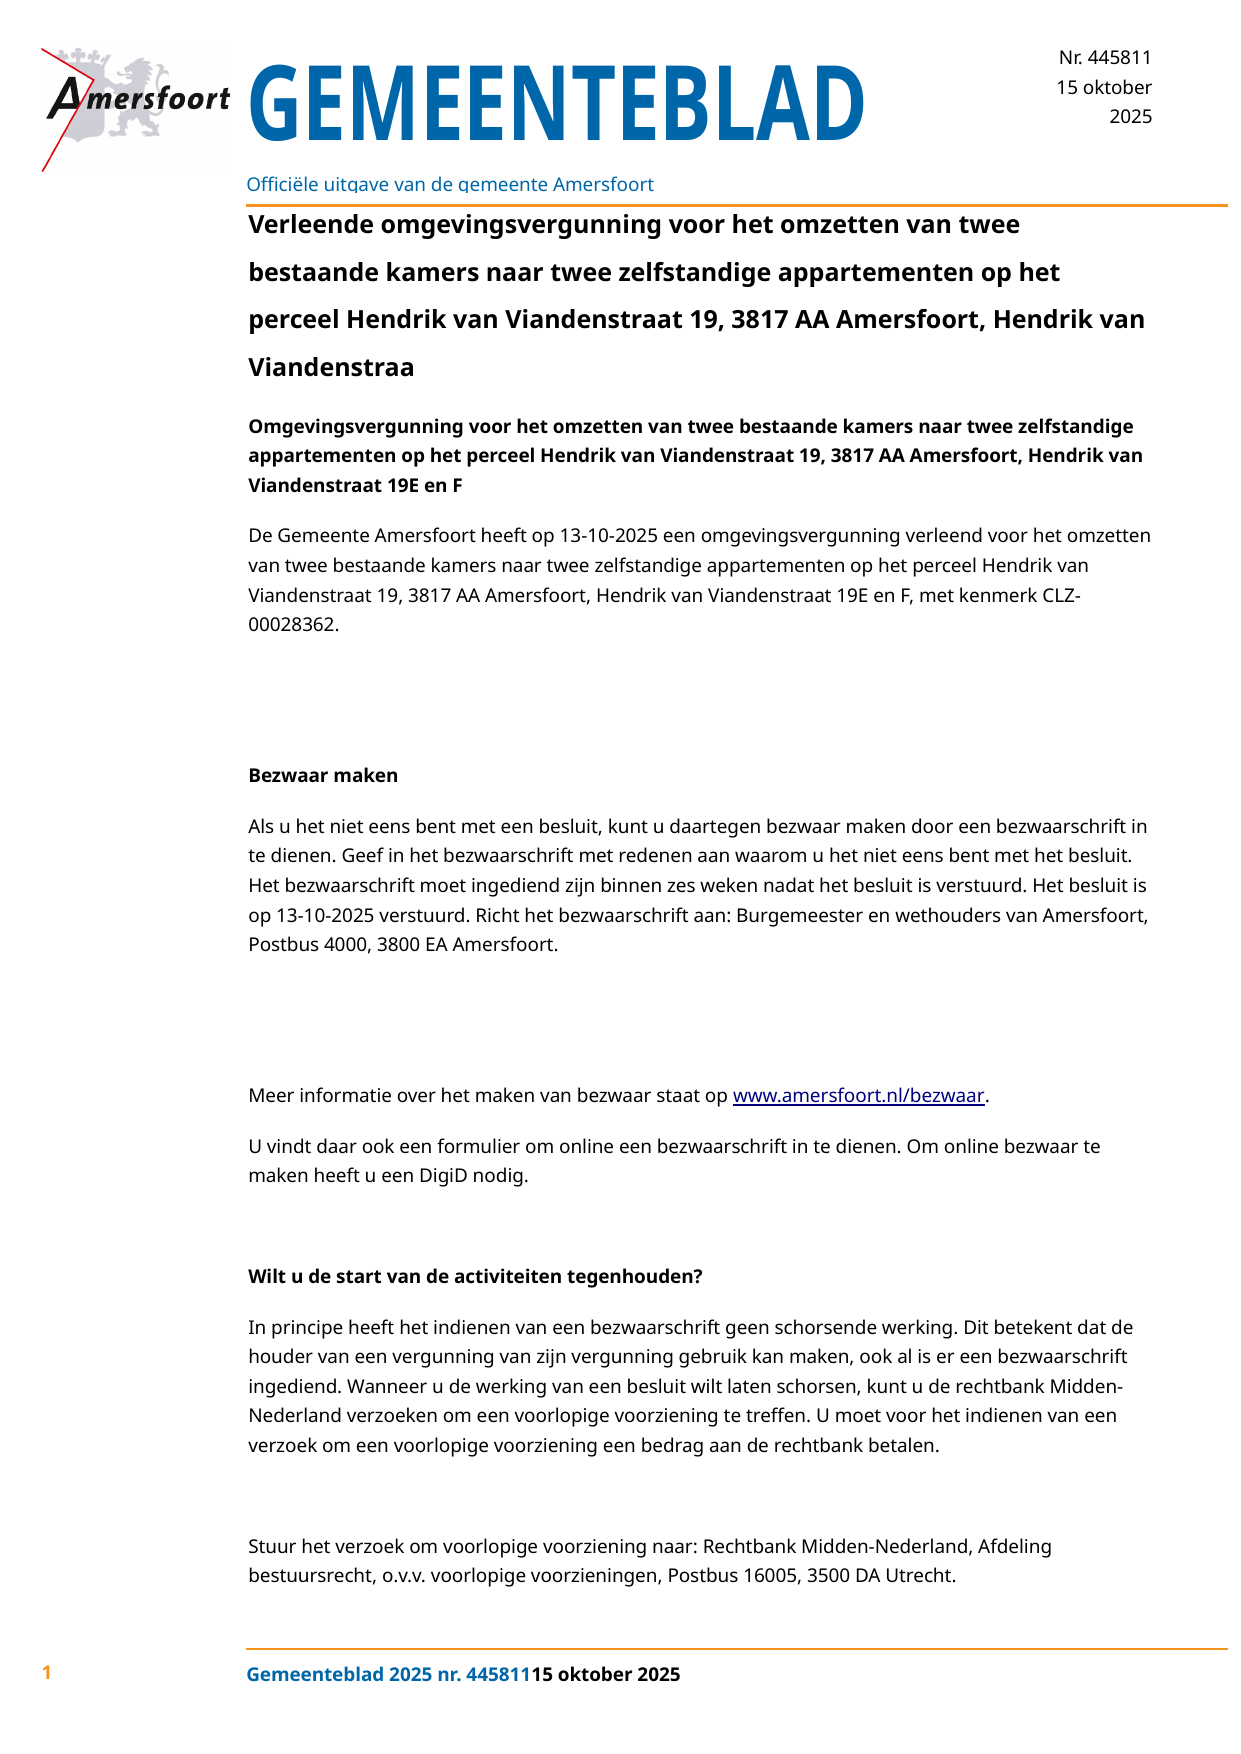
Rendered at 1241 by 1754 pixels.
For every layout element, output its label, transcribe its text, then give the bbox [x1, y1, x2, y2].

text Wilt u de start van de activiteiten tegenhouden? [248, 1263, 1152, 1289]
text Bezwaar maken [248, 763, 1152, 788]
text U vindt daar ook een formulier om online een bezwaarschrift in te dienen. Om online bezwaar te maken heeft u een DigiD nodig. [248, 1133, 1152, 1188]
text Omgevingsvergunning voor het omzetten van twee bestaande kamers naar twee zelfstandige appartementen op het perceel Hendrik van Viandenstraat 19, 3817 AA Amersfoort, Hendrik van Viandenstraat 19E en F [248, 413, 1152, 498]
picture [41, 47, 231, 172]
text De Gemeente Amersfoort heeft op 13-10-2025 een omgevingsvergunning verleend voor het omzetten van twee bestaande kamers naar twee zelfstandige appartementen op het perceel Hendrik van Viandenstraat 19, 3817 AA Amersfoort, Hendrik van Viandenstraat 19E en F, met kenmerk CLZ-00028362. [248, 523, 1152, 637]
text In principe heeft het indienen van een bezwaarschrift geen schorsende werking. Dit betekent dat de houder van een vergunning van zijn vergunning gebruik kan maken, ook al is er een bezwaarschrift ingediend. Wanneer u de werking van een besluit wilt laten schorsen, kunt u de rechtbank Midden-Nederland verzoeken om een voorlopige voorziening te treffen. U moet voor het indienen van een verzoek om een voorlopige voorziening een bedrag aan de rechtbank betalen. [248, 1314, 1152, 1458]
text Stuur het verzoek om voorlopige voorziening naar: Rechtbank Midden-Nederland, Afdeling bestuursrecht, o.v.v. voorlopige voorzieningen, Postbus 16005, 3500 DA Utrecht. [248, 1533, 1152, 1588]
text Als u het niet eens bent met een besluit, kunt u daartegen bezwaar maken door een bezwaarschrift in te dienen. Geef in het bezwaarschrift met redenen aan waarom u het niet eens bent met het besluit. Het bezwaarschrift moet ingediend zijn binnen zes weken nadat het besluit is verstuurd. Het besluit is op 13-10-2025 verstuurd. Richt het bezwaarschrift aan: Burgemeester en wethouders van Amersfoort, Postbus 4000, 3800 EA Amersfoort. [248, 813, 1152, 957]
text Verleende omgevingsvergunning voor het omzetten van twee bestaande kamers naar twee zelfstandige appartementen op het perceel Hendrik van Viandenstraat 19, 3817 AA Amersfoort, Hendrik van Viandenstraa [248, 207, 1152, 384]
text Meer informatie over het maken van bezwaar staat op www.amersfoort.nl/bezwaar. [248, 1083, 1152, 1108]
